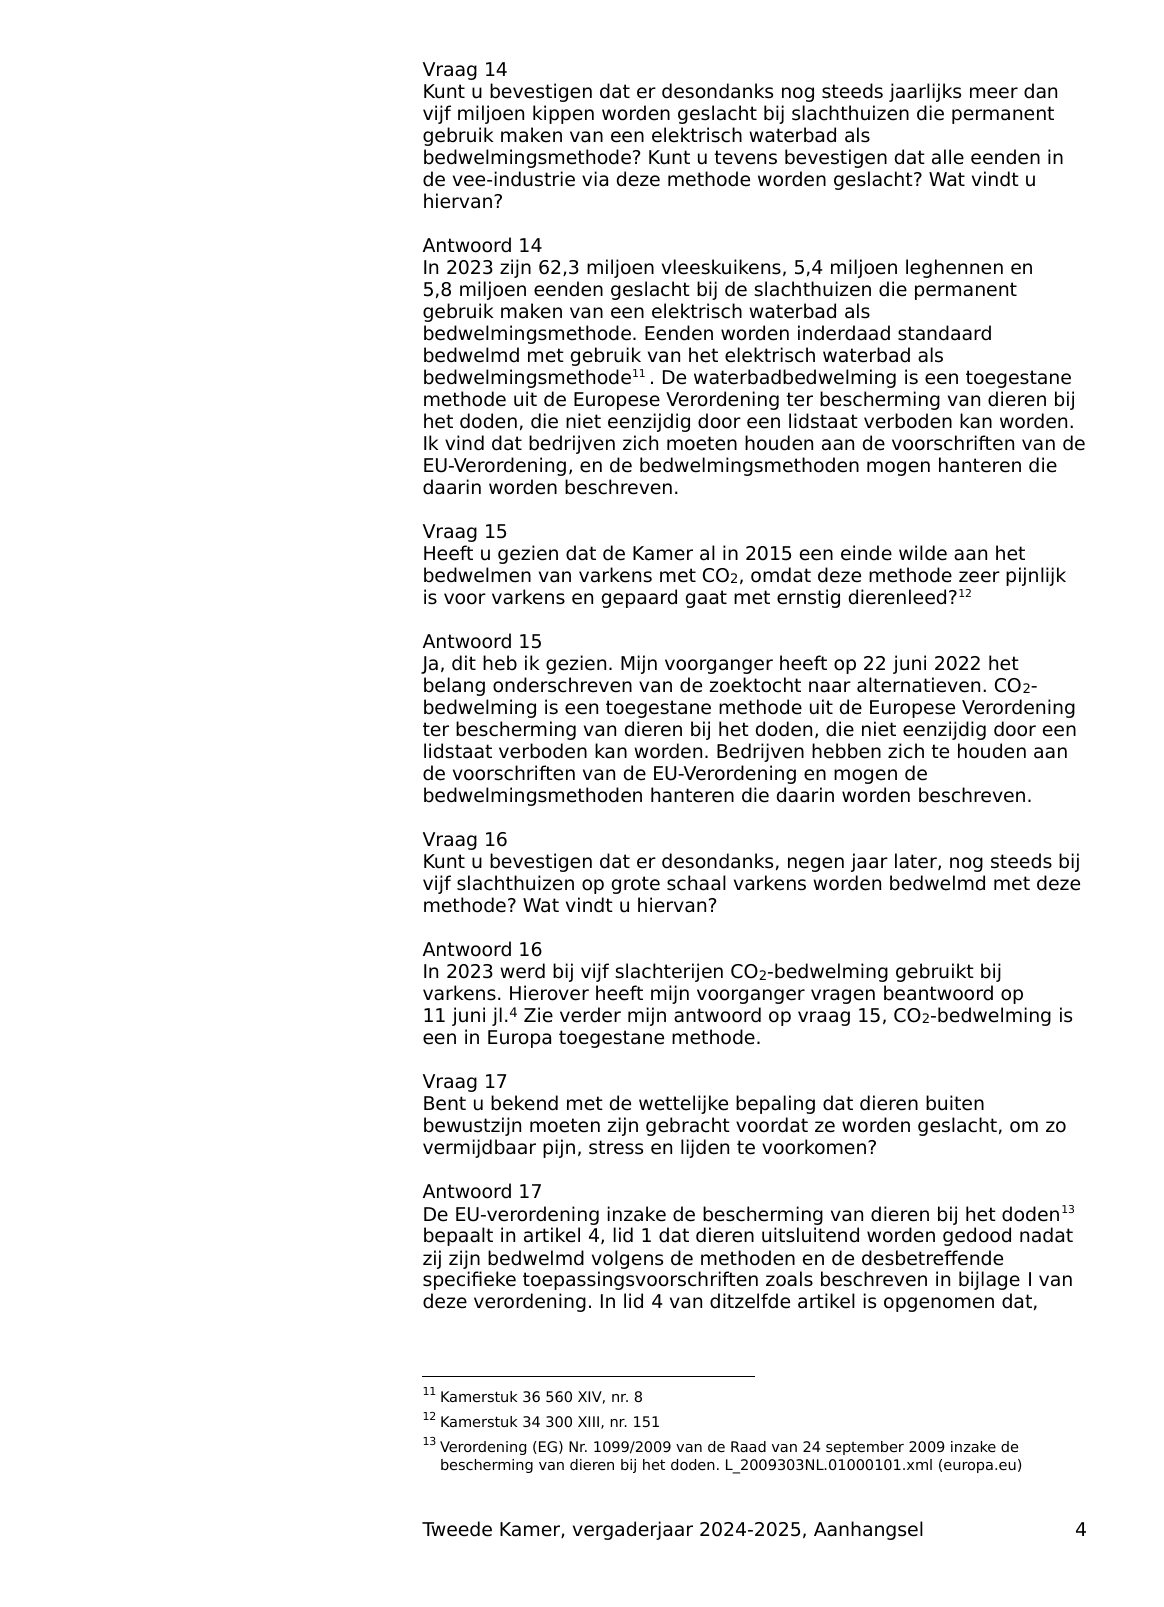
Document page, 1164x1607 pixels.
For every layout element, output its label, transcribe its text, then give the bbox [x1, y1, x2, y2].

text Vraag 15 [422, 521, 1087, 543]
text Kamerstuk 36 560 XIV, nr. 8 [422, 1385, 1087, 1407]
text Kamerstuk 34 300 XIII, nr. 151 [422, 1410, 1087, 1432]
text Ja, dit heb ik gezien. Mijn voorganger heeft op 22 juni 2022 het belang onderschreven van de zoektocht naar alternatieven. CO2-bedwelming is een toegestane methode uit de Europese Verordening ter bescherming van dieren bij het doden, die niet eenzijdig door een lidstaat verboden kan worden. Bedrijven hebben zich te houden aan de voorschriften van de EU-Verordening en mogen de bedwelmingsmethoden hanteren die daarin worden beschreven. [422, 653, 1087, 807]
text Antwoord 17 [422, 1181, 1087, 1203]
text Vraag 14 [422, 59, 1087, 81]
text Verordening (EG) Nr. 1099/2009 van de Raad van 24 september 2009 inzake de bescherming van dieren bij het doden. L_2009303NL.01000101.xml (europa.eu) [422, 1435, 1087, 1474]
text Antwoord 15 [422, 631, 1087, 653]
text In 2023 werd bij vijf slachterijen CO2-bedwelming gebruikt bij varkens. Hierover heeft mijn voorganger vragen beantwoord op 11 juni jl.4 Zie verder mijn antwoord op vraag 15, CO2-bedwelming is een in Europa toegestane methode. [422, 961, 1087, 1049]
text Kunt u bevestigen dat er desondanks nog steeds jaarlijks meer dan vijf miljoen kippen worden geslacht bij slachthuizen die permanent gebruik maken van een elektrisch waterbad als bedwelmingsmethode? Kunt u tevens bevestigen dat alle eenden in de vee-industrie via deze methode worden geslacht? Wat vindt u hiervan? [422, 81, 1087, 213]
text De EU-verordening inzake de bescherming van dieren bij het doden bepaalt in artikel 4, lid 1 dat dieren uitsluitend worden gedood nadat zij zijn bedwelmd volgens de methoden en de desbetreffende specifieke toepassingsvoorschriften zoals beschreven in bijlage I van deze verordening. In lid 4 van ditzelfde artikel is opgenomen dat, [422, 1203, 1087, 1313]
text Vraag 17 [422, 1071, 1087, 1093]
text Kunt u bevestigen dat er desondanks, negen jaar later, nog steeds bij vijf slachthuizen op grote schaal varkens worden bedwelmd met deze methode? Wat vindt u hiervan? [422, 851, 1087, 917]
text In 2023 zijn 62,3 miljoen vleeskuikens, 5,4 miljoen leghennen en 5,8 miljoen eenden geslacht bij de slachthuizen die permanent gebruik maken van een elektrisch waterbad als bedwelmingsmethode. Eenden worden inderdaad standaard bedwelmd met gebruik van het elektrisch waterbad als bedwelmingsmethode. De waterbadbedwelming is een toegestane methode uit de Europese Verordening ter bescherming van dieren bij het doden, die niet eenzijdig door een lidstaat verboden kan worden. Ik vind dat bedrijven zich moeten houden aan de voorschriften van de EU-Verordening, en de bedwelmingsmethoden mogen hanteren die daarin worden beschreven. [422, 257, 1087, 499]
text Vraag 16 [422, 829, 1087, 851]
text Antwoord 14 [422, 235, 1087, 257]
text Heeft u gezien dat de Kamer al in 2015 een einde wilde aan het bedwelmen van varkens met CO2, omdat deze methode zeer pijnlijk is voor varkens en gepaard gaat met ernstig dierenleed? [422, 543, 1087, 609]
text Bent u bekend met de wettelijke bepaling dat dieren buiten bewustzijn moeten zijn gebracht voordat ze worden geslacht, om zo vermijdbaar pijn, stress en lijden te voorkomen? [422, 1093, 1087, 1159]
text Antwoord 16 [422, 939, 1087, 961]
